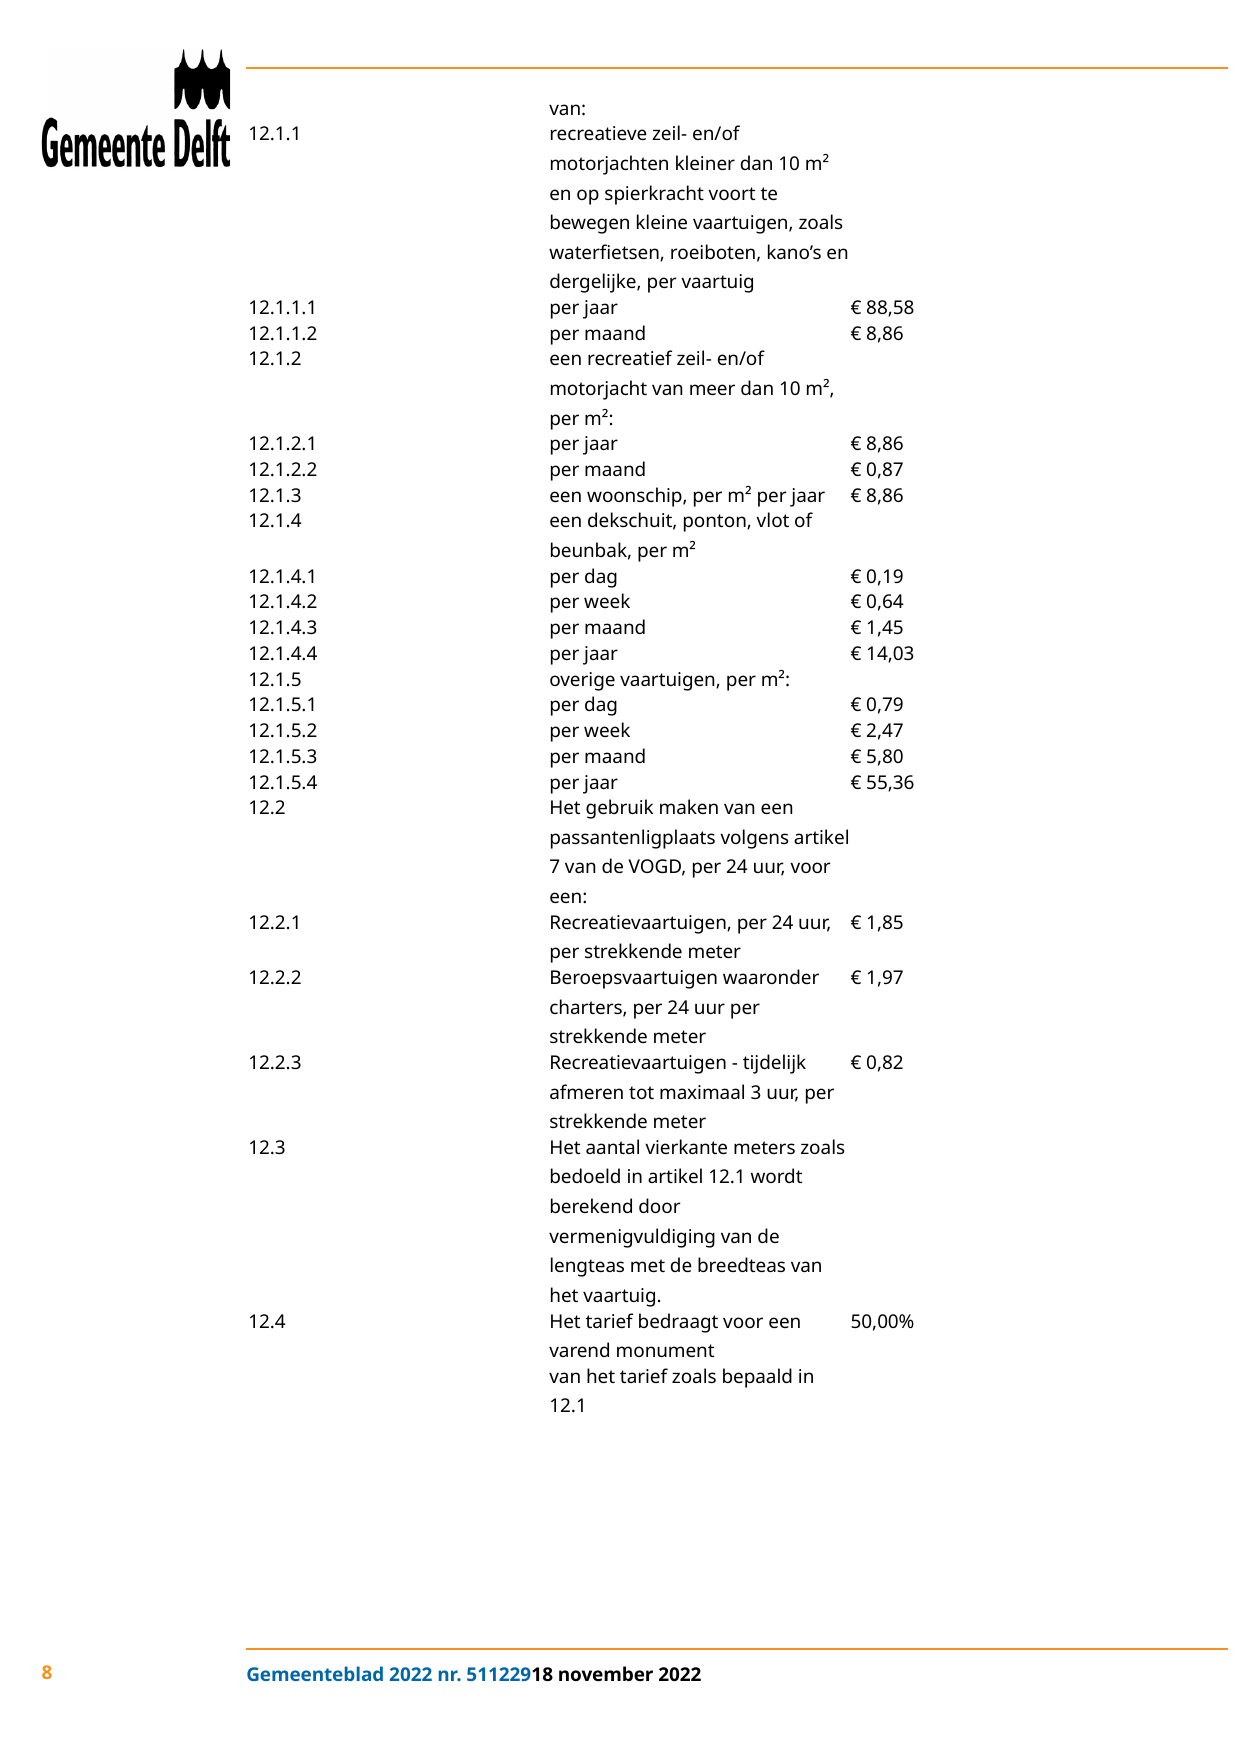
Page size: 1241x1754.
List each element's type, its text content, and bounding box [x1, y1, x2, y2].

table_cell € 88,58 [850, 294, 1152, 320]
table_cell 12.1.4 [248, 508, 549, 563]
table_cell van het tarief zoals bepaald in 12.1 [549, 1363, 850, 1418]
table_cell [850, 346, 1152, 431]
table_cell per jaar [549, 431, 850, 456]
table_cell € 0,82 [850, 1049, 1152, 1134]
table_cell Het gebruik maken van een passantenligplaats volgens artikel 7 van de VOGD, per 24 uur, voor een: [549, 795, 850, 909]
table_cell 12.1.5.2 [248, 718, 549, 743]
table_cell [850, 795, 1152, 909]
table_cell 12.1.4.3 [248, 615, 549, 640]
table_cell een woonschip, per m² per jaar [549, 482, 850, 508]
table_cell 12.1.4.1 [248, 563, 549, 589]
table_cell [850, 121, 1152, 294]
table_cell € 0,64 [850, 589, 1152, 614]
table_cell recreatieve zeil- en/of motorjachten kleiner dan 10 m² en op spierkracht voort te bewegen kleine vaartuigen, zoals waterfietsen, roeiboten, kano’s en dergelijke, per vaartuig [549, 121, 850, 294]
table_cell een dekschuit, ponton, vlot of beunbak, per m² [549, 508, 850, 563]
table_cell 12.1.1 [248, 121, 549, 294]
table_cell 12.1.4.4 [248, 640, 549, 666]
table_cell € 0,19 [850, 563, 1152, 589]
table_cell 12.2.1 [248, 909, 549, 964]
table_cell een recreatief zeil- en/of motorjacht van meer dan 10 m², per m²: [549, 346, 850, 431]
table_cell 12.1.5.1 [248, 692, 549, 717]
table_cell 12.3 [248, 1134, 549, 1308]
picture [41, 47, 231, 172]
table_cell 12.1.3 [248, 482, 549, 508]
table_cell per week [549, 589, 850, 614]
table_cell [850, 95, 1152, 121]
table_cell € 55,36 [850, 769, 1152, 794]
table_cell per dag [549, 563, 850, 589]
table_cell € 8,86 [850, 320, 1152, 346]
table_cell € 1,85 [850, 909, 1152, 964]
table_cell 12.1.5 [248, 666, 549, 692]
table_cell Recreatievaartuigen - tijdelijk afmeren tot maximaal 3 uur, per strekkende meter [549, 1049, 850, 1134]
table_cell 50,00% [850, 1308, 1152, 1363]
table_cell € 1,97 [850, 964, 1152, 1049]
table_cell € 14,03 [850, 640, 1152, 666]
table_cell € 0,87 [850, 456, 1152, 482]
table_cell van: [549, 95, 850, 121]
table_cell 12.1.5.4 [248, 769, 549, 794]
table_cell 12.2.2 [248, 964, 549, 1049]
table_cell per jaar [549, 640, 850, 666]
table_cell 12.1.4.2 [248, 589, 549, 614]
table_cell per maand [549, 615, 850, 640]
table_cell per week [549, 718, 850, 743]
table_cell per jaar [549, 769, 850, 794]
table_cell 12.1.1.1 [248, 294, 549, 320]
table_cell € 2,47 [850, 718, 1152, 743]
table_cell [850, 508, 1152, 563]
table_cell 12.1.2.2 [248, 456, 549, 482]
table_cell [850, 666, 1152, 692]
table_cell per maand [549, 320, 850, 346]
table_cell overige vaartuigen, per m²: [549, 666, 850, 692]
table_cell € 8,86 [850, 482, 1152, 508]
table_cell [248, 95, 549, 121]
table_cell Beroepsvaartuigen waaronder charters, per 24 uur per strekkende meter [549, 964, 850, 1049]
table_cell Het aantal vierkante meters zoals bedoeld in artikel 12.1 wordt berekend door vermenigvuldiging van de lengteas met de breedteas van het vaartuig. [549, 1134, 850, 1308]
table_cell 12.1.5.3 [248, 743, 549, 769]
table_cell Het tarief bedraagt voor een varend monument [549, 1308, 850, 1363]
table_cell [850, 1134, 1152, 1308]
table_cell per dag [549, 692, 850, 717]
table_cell 12.1.1.2 [248, 320, 549, 346]
table_cell 12.4 [248, 1308, 549, 1418]
table_cell 12.2 [248, 795, 549, 909]
table_cell Recreatievaartuigen, per 24 uur, per strekkende meter [549, 909, 850, 964]
table_cell € 1,45 [850, 615, 1152, 640]
table_cell per maand [549, 456, 850, 482]
table_cell per maand [549, 743, 850, 769]
table_cell per jaar [549, 294, 850, 320]
table_cell 12.1.2.1 [248, 431, 549, 456]
table_cell € 5,80 [850, 743, 1152, 769]
table_cell [850, 1363, 1152, 1418]
table_cell 12.2.3 [248, 1049, 549, 1134]
table_cell 12.1.2 [248, 346, 549, 431]
table_cell € 8,86 [850, 431, 1152, 456]
table_cell € 0,79 [850, 692, 1152, 717]
